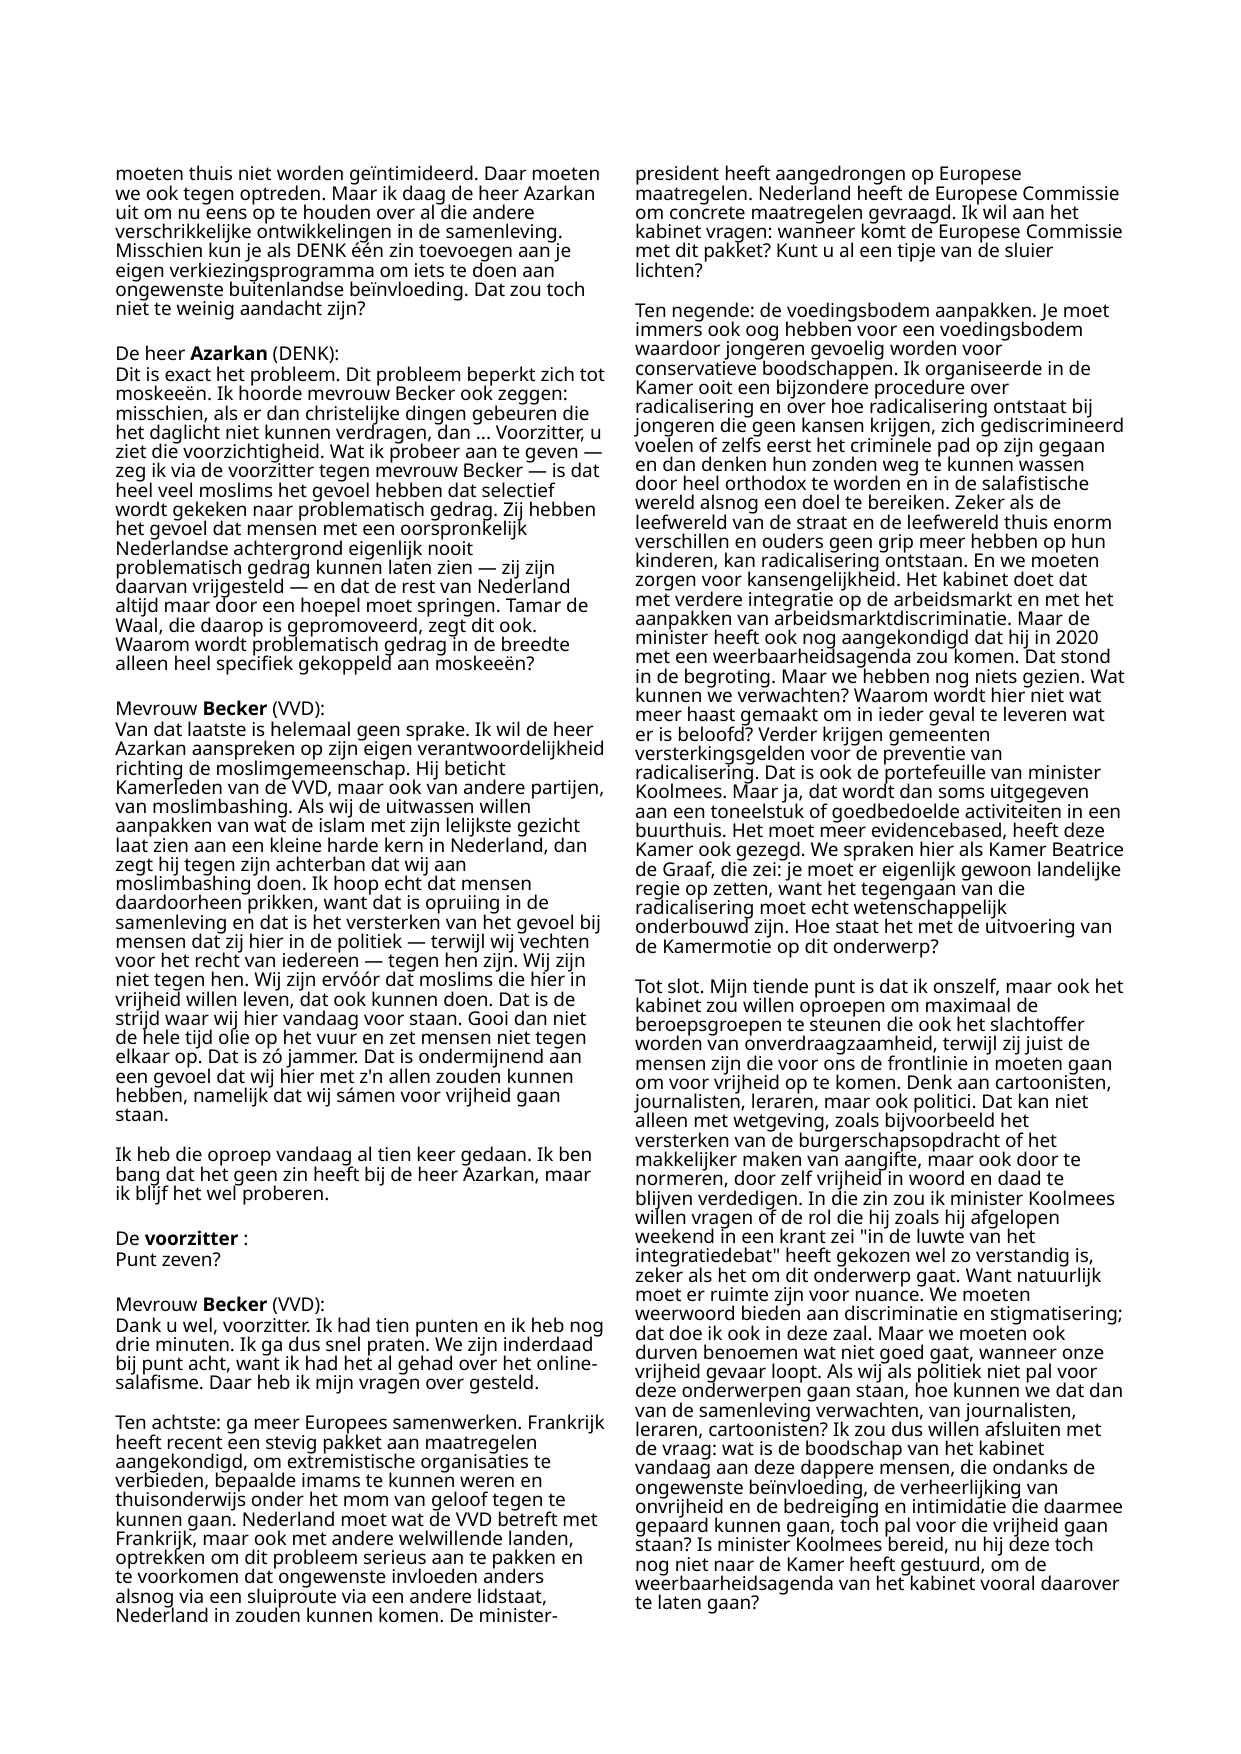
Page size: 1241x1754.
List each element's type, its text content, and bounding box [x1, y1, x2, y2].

text Ten negende: de voedingsbodem aanpakken. Je moet immers ook oog hebben voor een voedingsbodem waardoor jongeren gevoelig worden voor conservatieve boodschappen. Ik organiseerde in de Kamer ooit een bijzondere procedure over radicalisering en over hoe radicalisering ontstaat bij jongeren die geen kansen krijgen, zich gediscrimineerd voelen of zelfs eerst het criminele pad op zijn gegaan en dan denken hun zonden weg te kunnen wassen door heel orthodox te worden en in de salafistische wereld alsnog een doel te bereiken. Zeker als de leefwereld van de straat en de leefwereld thuis enorm verschillen en ouders geen grip meer hebben op hun kinderen, kan radicalisering ontstaan. En we moeten zorgen voor kansengelijkheid. Het kabinet doet dat met verdere integratie op de arbeidsmarkt en met het aanpakken van arbeidsmarktdiscriminatie. Maar de minister heeft ook nog aangekondigd dat hij in 2020 met een weerbaarheidsagenda zou komen. Dat stond in de begroting. Maar we hebben nog niets gezien. Wat kunnen we verwachten? Waarom wordt hier niet wat meer haast gemaakt om in ieder geval te leveren wat er is beloofd? Verder krijgen gemeenten versterkingsgelden voor de preventie van radicalisering. Dat is ook de portefeuille van minister Koolmees. Maar ja, dat wordt dan soms uitgegeven aan een toneelstuk of goedbedoelde activiteiten in een buurthuis. Het moet meer evidencebased, heeft deze Kamer ook gezegd. We spraken hier als Kamer Beatrice de Graaf, die zei: je moet er eigenlijk gewoon landelijke regie op zetten, want het tegengaan van die radicalisering moet echt wetenschappelijk onderbouwd zijn. Hoe staat het met de uitvoering van de Kamermotie op dit onderwerp? [635, 302, 1125, 957]
text Mevrouw Becker (VVD): [115, 1291, 605, 1317]
text president heeft aangedrongen op Europese maatregelen. Nederland heeft de Europese Commissie om concrete maatregelen gevraagd. Ik wil aan het kabinet vragen: wanneer komt de Europese Commissie met dit pakket? Kunt u al een tipje van de sluier lichten? [635, 165, 1125, 281]
text Dank u wel, voorzitter. Ik had tien punten en ik heb nog drie minuten. Ik ga dus snel praten. We zijn inderdaad bij punt acht, want ik had het al gehad over het online-salafisme. Daar heb ik mijn vragen over gesteld. [115, 1317, 605, 1394]
text Tot slot. Mijn tiende punt is dat ik onszelf, maar ook het kabinet zou willen oproepen om maximaal de beroepsgroepen te steunen die ook het slachtoffer worden van onverdraagzaamheid, terwijl zij juist de mensen zijn die voor ons de frontlinie in moeten gaan om voor vrijheid op te komen. Denk aan cartoonisten, journalisten, leraren, maar ook politici. Dat kan niet alleen met wetgeving, zoals bijvoorbeeld het versterken van de burgerschapsopdracht of het makkelijker maken van aangifte, maar ook door te normeren, door zelf vrijheid in woord en daad te blijven verdedigen. In die zin zou ik minister Koolmees willen vragen of de rol die hij zoals hij afgelopen weekend in een krant zei "in de luwte van het integratiedebat" heeft gekozen wel zo verstandig is, zeker als het om dit onderwerp gaat. Want natuurlijk moet er ruimte zijn voor nuance. We moeten weerwoord bieden aan discriminatie en stigmatisering; dat doe ik ook in deze zaal. Maar we moeten ook durven benoemen wat niet goed gaat, wanneer onze vrijheid gevaar loopt. Als wij als politiek niet pal voor deze onderwerpen gaan staan, hoe kunnen we dat dan van de samenleving verwachten, van journalisten, leraren, cartoonisten? Ik zou dus willen afsluiten met de vraag: wat is de boodschap van het kabinet vandaag aan deze dappere mensen, die ondanks de ongewenste beïnvloeding, de verheerlijking van onvrijheid en de bedreiging en intimidatie die daarmee gepaard kunnen gaan, toch pal voor die vrijheid gaan staan? Is minister Koolmees bereid, nu hij deze toch nog niet naar de Kamer heeft gestuurd, om de weerbaarheidsagenda van het kabinet vooral daarover te laten gaan? [635, 978, 1125, 1613]
text Van dat laatste is helemaal geen sprake. Ik wil de heer Azarkan aanspreken op zijn eigen verantwoordelijkheid richting de moslimgemeenschap. Hij beticht Kamerleden van de VVD, maar ook van andere partijen, van moslimbashing. Als wij de uitwassen willen aanpakken van wat de islam met zijn lelijkste gezicht laat zien aan een kleine harde kern in Nederland, dan zegt hij tegen zijn achterban dat wij aan moslimbashing doen. Ik hoop echt dat mensen daardoorheen prikken, want dat is opruiing in de samenleving en dat is het versterken van het gevoel bij mensen dat zij hier in de politiek — terwijl wij vechten voor het recht van iedereen — tegen hen zijn. Wij zijn niet tegen hen. Wij zijn ervóór dat moslims die hier in vrijheid willen leven, dat ook kunnen doen. Dat is de strijd waar wij hier vandaag voor staan. Gooi dan niet de hele tijd olie op het vuur en zet mensen niet tegen elkaar op. Dat is zó jammer. Dat is ondermijnend aan een gevoel dat wij hier met z'n allen zouden kunnen hebben, namelijk dat wij sámen voor vrijheid gaan staan. [115, 721, 605, 1126]
text Ten achtste: ga meer Europees samenwerken. Frankrijk heeft recent een stevig pakket aan maatregelen aangekondigd, om extremistische organisaties te verbieden, bepaalde imams te kunnen weren en thuisonderwijs onder het mom van geloof tegen te kunnen gaan. Nederland moet wat de VVD betreft met Frankrijk, maar ook met andere welwillende landen, optrekken om dit probleem serieus aan te pakken en te voorkomen dat ongewenste invloeden anders alsnog via een sluiproute via een andere lidstaat, Nederland in zouden kunnen komen. De minister- [115, 1414, 605, 1626]
text Mevrouw Becker (VVD): [115, 695, 605, 721]
text Punt zeven? [115, 1251, 605, 1270]
text Dit is exact het probleem. Dit probleem beperkt zich tot moskeeën. Ik hoorde mevrouw Becker ook zeggen: misschien, als er dan christelijke dingen gebeuren die het daglicht niet kunnen verdragen, dan ... Voorzitter, u ziet die voorzichtigheid. Wat ik probeer aan te geven — zeg ik via de voorzitter tegen mevrouw Becker — is dat heel veel moslims het gevoel hebben dat selectief wordt gekeken naar problematisch gedrag. Zij hebben het gevoel dat mensen met een oorspronkelijk Nederlandse achtergrond eigenlijk nooit problematisch gedrag kunnen laten zien — zij zijn daarvan vrijgesteld — en dat de rest van Nederland altijd maar door een hoepel moet springen. Tamar de Waal, die daarop is gepromoveerd, zegt dit ook. Waarom wordt problematisch gedrag in de breedte alleen heel specifiek gekoppeld aan moskeeën? [115, 366, 605, 674]
text moeten thuis niet worden geïntimideerd. Daar moeten we ook tegen optreden. Maar ik daag de heer Azarkan uit om nu eens op te houden over al die andere verschrikkelijke ontwikkelingen in de samenleving. Misschien kun je als DENK één zin toevoegen aan je eigen verkiezingsprogramma om iets te doen aan ongewenste buitenlandse beïnvloeding. Dat zou toch niet te weinig aandacht zijn? [115, 165, 605, 319]
text De heer Azarkan (DENK): [115, 340, 605, 366]
text De voorzitter : [115, 1225, 605, 1251]
text Ik heb die oproep vandaag al tien keer gedaan. Ik ben bang dat het geen zin heeft bij de heer Azarkan, maar ik blijf het wel proberen. [115, 1146, 605, 1204]
